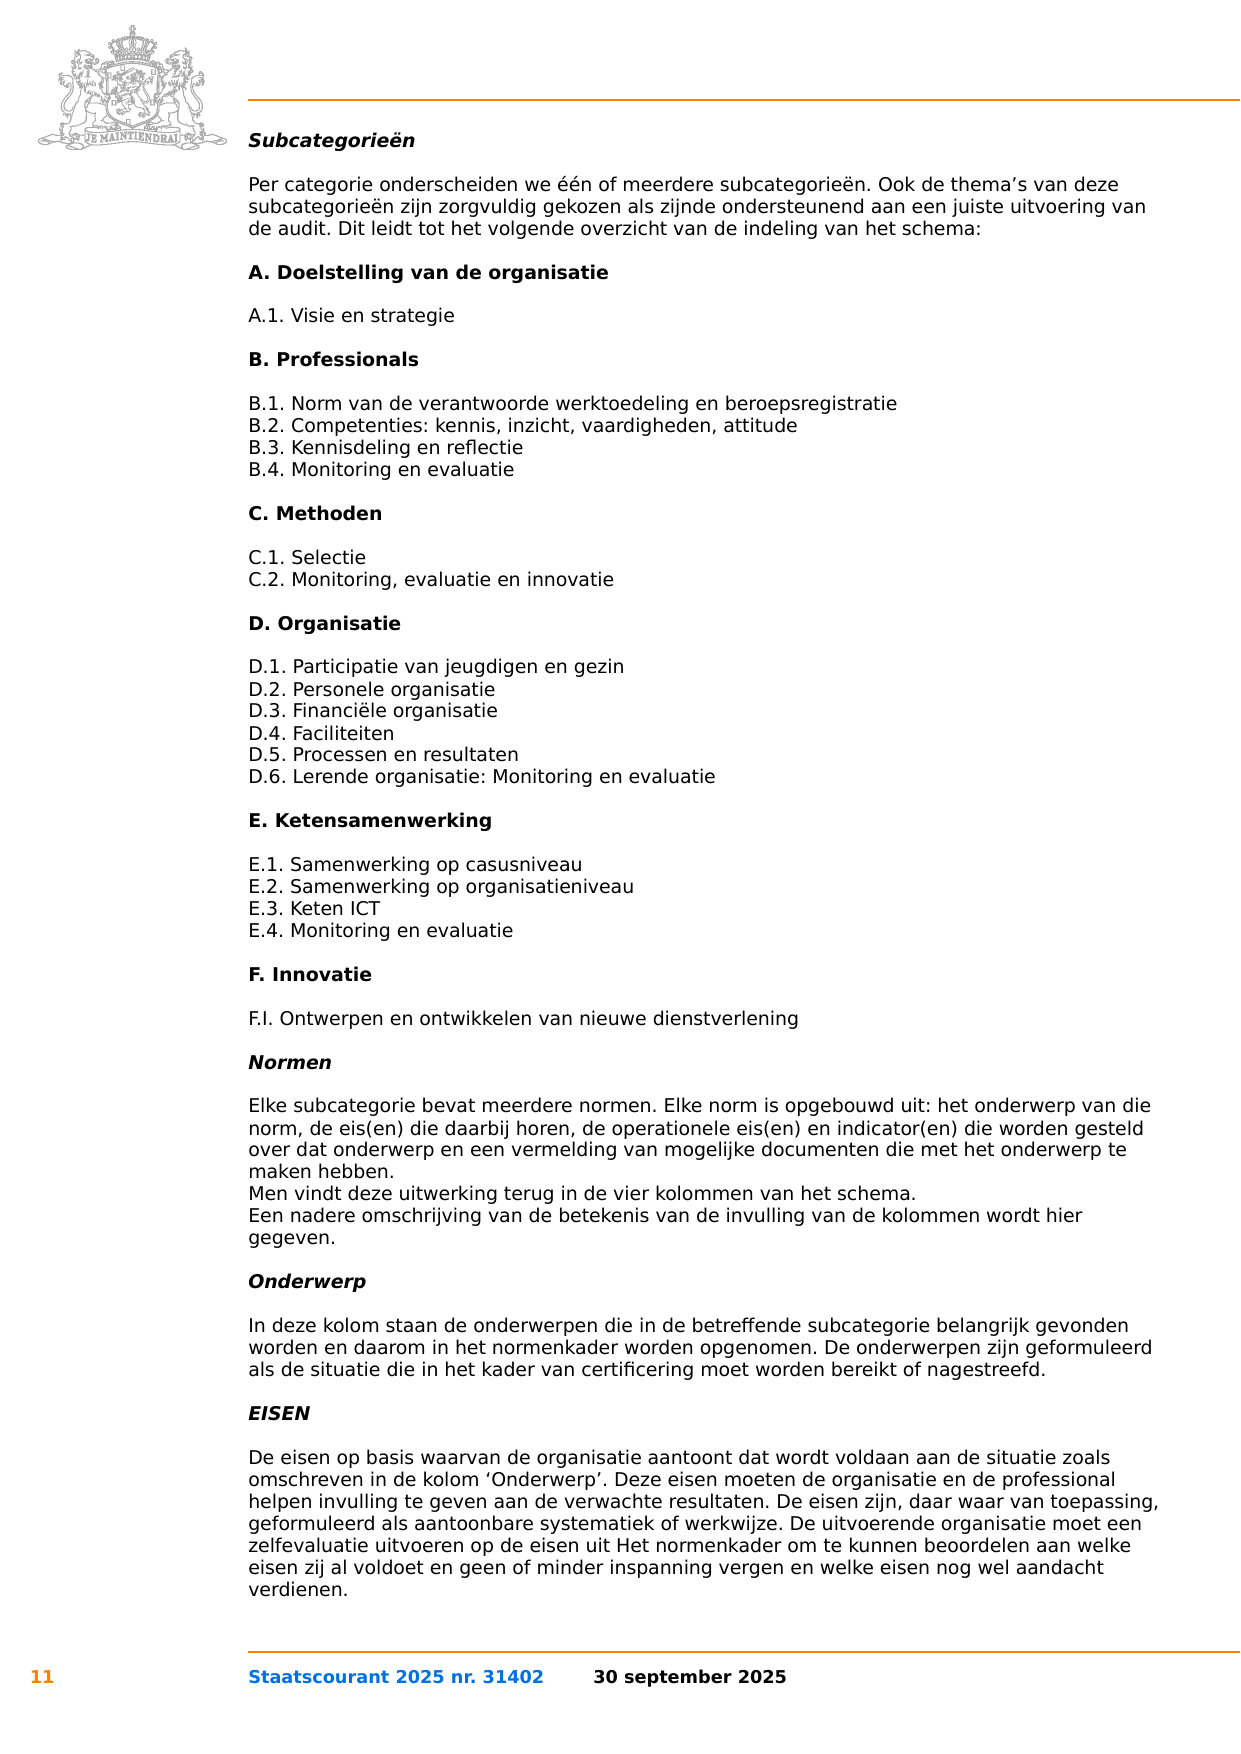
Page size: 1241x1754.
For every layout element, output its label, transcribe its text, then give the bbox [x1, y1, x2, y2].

picture [38, 25, 227, 150]
subtitle E. Ketensamenwerking [248, 810, 1163, 832]
text B.1. Norm van de verantwoorde werktoedeling en beroepsregistratie [248, 393, 1163, 415]
text B.3. Kennisdeling en reflectie [248, 437, 1163, 459]
text E.4. Monitoring en evaluatie [248, 920, 1163, 942]
text D.4. Faciliteiten [248, 722, 1163, 744]
text E.1. Samenwerking op casusniveau [248, 854, 1163, 876]
subtitle B. Professionals [248, 349, 1163, 371]
subtitle EISEN [248, 1403, 1163, 1425]
subtitle Subcategorieën [248, 130, 1163, 152]
text C.1. Selectie [248, 547, 1163, 569]
text A.1. Visie en strategie [248, 305, 1163, 327]
text E.3. Keten ICT [248, 898, 1163, 920]
text D.3. Financiële organisatie [248, 700, 1163, 722]
text D.6. Lerende organisatie: Monitoring en evaluatie [248, 766, 1163, 788]
text D.5. Processen en resultaten [248, 744, 1163, 766]
text B.4. Monitoring en evaluatie [248, 459, 1163, 481]
subtitle D. Organisatie [248, 613, 1163, 634]
text B.2. Competenties: kennis, inzicht, vaardigheden, attitude [248, 415, 1163, 437]
text C.2. Monitoring, evaluatie en innovatie [248, 569, 1163, 591]
text De eisen op basis waarvan de organisatie aantoont dat wordt voldaan aan de situatie zoals omschreven in de kolom ‘Onderwerp’. Deze eisen moeten de organisatie en de professional helpen invulling te geven aan de verwachte resultaten. De eisen zijn, daar waar van toepassing, geformuleerd als aantoonbare systematiek of werkwijze. De uitvoerende organisatie moet een zelfevaluatie uitvoeren op de eisen uit Het normenkader om te kunnen beoordelen aan welke eisen zij al voldoet en geen of minder inspanning vergen en welke eisen nog wel aandacht verdienen. [248, 1447, 1163, 1601]
text Een nadere omschrijving van de betekenis van de invulling van de kolommen wordt hier gegeven. [248, 1205, 1163, 1249]
text In deze kolom staan de onderwerpen die in de betreffende subcategorie belangrijk gevonden worden en daarom in het normenkader worden opgenomen. De onderwerpen zijn geformuleerd als de situatie die in het kader van certificering moet worden bereikt of nagestreefd. [248, 1315, 1163, 1381]
text Elke subcategorie bevat meerdere normen. Elke norm is opgebouwd uit: het onderwerp van die norm, de eis(en) die daarbij horen, de operationele eis(en) en indicator(en) die worden gesteld over dat onderwerp en een vermelding van mogelijke documenten die met het onderwerp te maken hebben. [248, 1095, 1163, 1183]
text D.2. Personele organisatie [248, 678, 1163, 700]
text Per categorie onderscheiden we één of meerdere subcategorieën. Ook de thema’s van deze subcategorieën zijn zorgvuldig gekozen als zijnde ondersteunend aan een juiste uitvoering van de audit. Dit leidt tot het volgende overzicht van de indeling van het schema: [248, 174, 1163, 240]
subtitle Normen [248, 1052, 1163, 1073]
text F.I. Ontwerpen en ontwikkelen van nieuwe dienstverlening [248, 1008, 1163, 1030]
subtitle F. Innovatie [248, 964, 1163, 986]
text Men vindt deze uitwerking terug in de vier kolommen van het schema. [248, 1183, 1163, 1205]
text E.2. Samenwerking op organisatieniveau [248, 876, 1163, 898]
text D.1. Participatie van jeugdigen en gezin [248, 656, 1163, 678]
subtitle A. Doelstelling van de organisatie [248, 262, 1163, 283]
subtitle Onderwerp [248, 1271, 1163, 1293]
subtitle C. Methoden [248, 503, 1163, 525]
